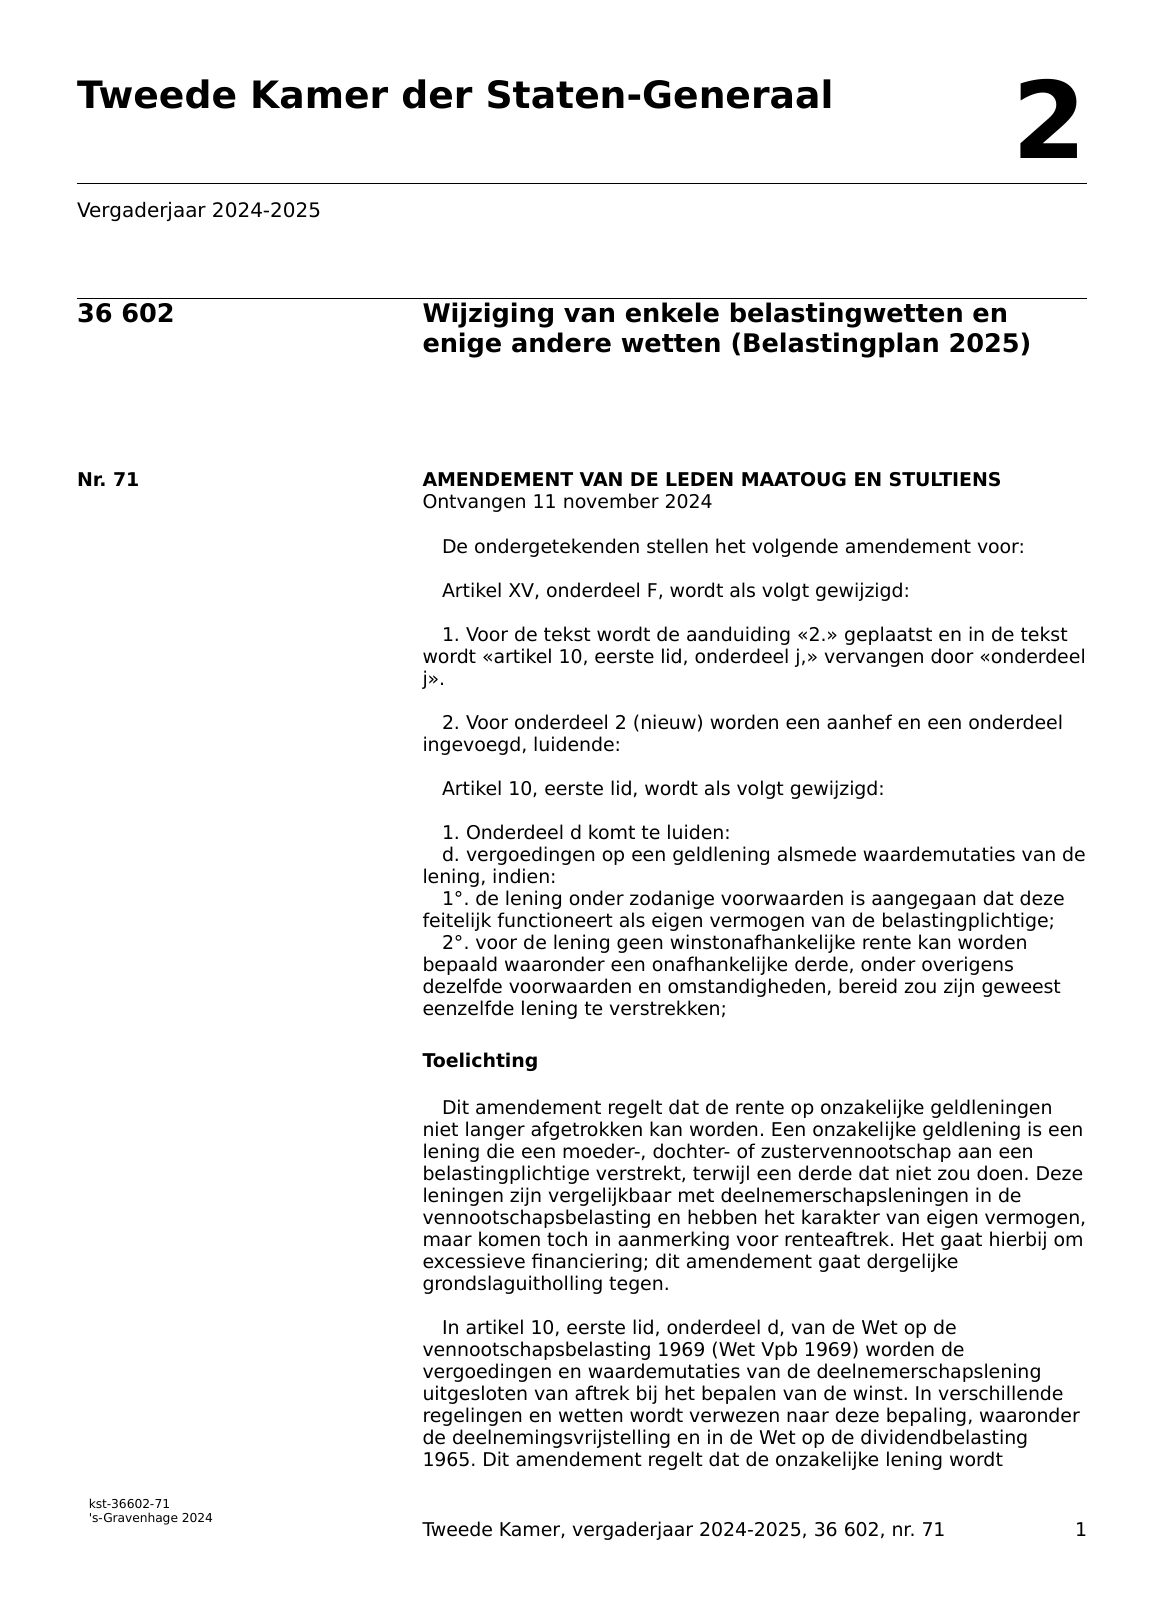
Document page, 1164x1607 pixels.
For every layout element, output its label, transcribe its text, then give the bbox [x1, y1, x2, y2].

table_cell Vergaderjaar 2024-2025 [77, 184, 1087, 298]
text 1°. de lening onder zodanige voorwaarden is aangegaan dat deze feitelijk functioneert als eigen vermogen van de belastingplichtige; [422, 888, 1087, 932]
text d. vergoedingen op een geldlening alsmede waardemutaties van de lening, indien: [422, 844, 1087, 888]
text In artikel 10, eerste lid, onderdeel d, van de Wet op de vennootschapsbelasting 1969 (Wet Vpb 1969) worden de vergoedingen en waardemutaties van de deelnemerschapslening uitgesloten van aftrek bij het bepalen van de winst. In verschillende regelingen en wetten wordt verwezen naar deze bepaling, waaronder de deelnemingsvrijstelling en in de Wet op de dividendbelasting 1965. Dit amendement regelt dat de onzakelijke lening wordt [422, 1317, 1087, 1471]
text 2°. voor de lening geen winstonafhankelijke rente kan worden bepaald waaronder een onafhankelijke derde, onder overigens dezelfde voorwaarden en omstandigheden, bereid zou zijn geweest eenzelfde lening te verstrekken; [422, 932, 1087, 1020]
text Artikel XV, onderdeel F, wordt als volgt gewijzigd: [422, 580, 1087, 602]
subtitle Toelichting [422, 1050, 1087, 1072]
text De ondergetekenden stellen het volgende amendement voor: [422, 536, 1087, 557]
text Artikel 10, eerste lid, wordt als volgt gewijzigd: [422, 778, 1087, 800]
text kst-36602-71 [88, 1497, 323, 1511]
subtitle Nr. 71 AMENDEMENT VAN DE LEDEN MAATOUG EN STULTIENS [77, 469, 1087, 491]
text 1. Voor de tekst wordt de aanduiding «2.» geplaatst en in de tekst wordt «artikel 10, eerste lid, onderdeel j,» vervangen door «onderdeel j». [422, 624, 1087, 690]
text Dit amendement regelt dat de rente op onzakelijke geldleningen niet langer afgetrokken kan worden. Een onzakelijke geldlening is een lening die een moeder-, dochter- of zustervennootschap aan een belastingplichtige verstrekt, terwijl een derde dat niet zou doen. Deze leningen zijn vergelijkbaar met deelnemerschapsleningen in de vennootschapsbelasting en hebben het karakter van eigen vermogen, maar komen toch in aanmerking voor renteaftrek. Het gaat hierbij om excessieve financiering; dit amendement gaat dergelijke grondslaguitholling tegen. [422, 1097, 1087, 1295]
text 's-Gravenhage 2024 [88, 1511, 323, 1525]
table_header Tweede Kamer der Staten-Generaal [77, 59, 886, 183]
text 2. Voor onderdeel 2 (nieuw) worden een aanhef en een onderdeel ingevoegd, luidende: [422, 712, 1087, 756]
subtitle 36 602 Wijziging van enkele belastingwetten en enige andere wetten (Belastingplan 2025) [77, 299, 1087, 358]
table_header 2 [886, 59, 1087, 183]
text Ontvangen 11 november 2024 [422, 491, 1087, 513]
text 1. Onderdeel d komt te luiden: [422, 822, 1087, 844]
